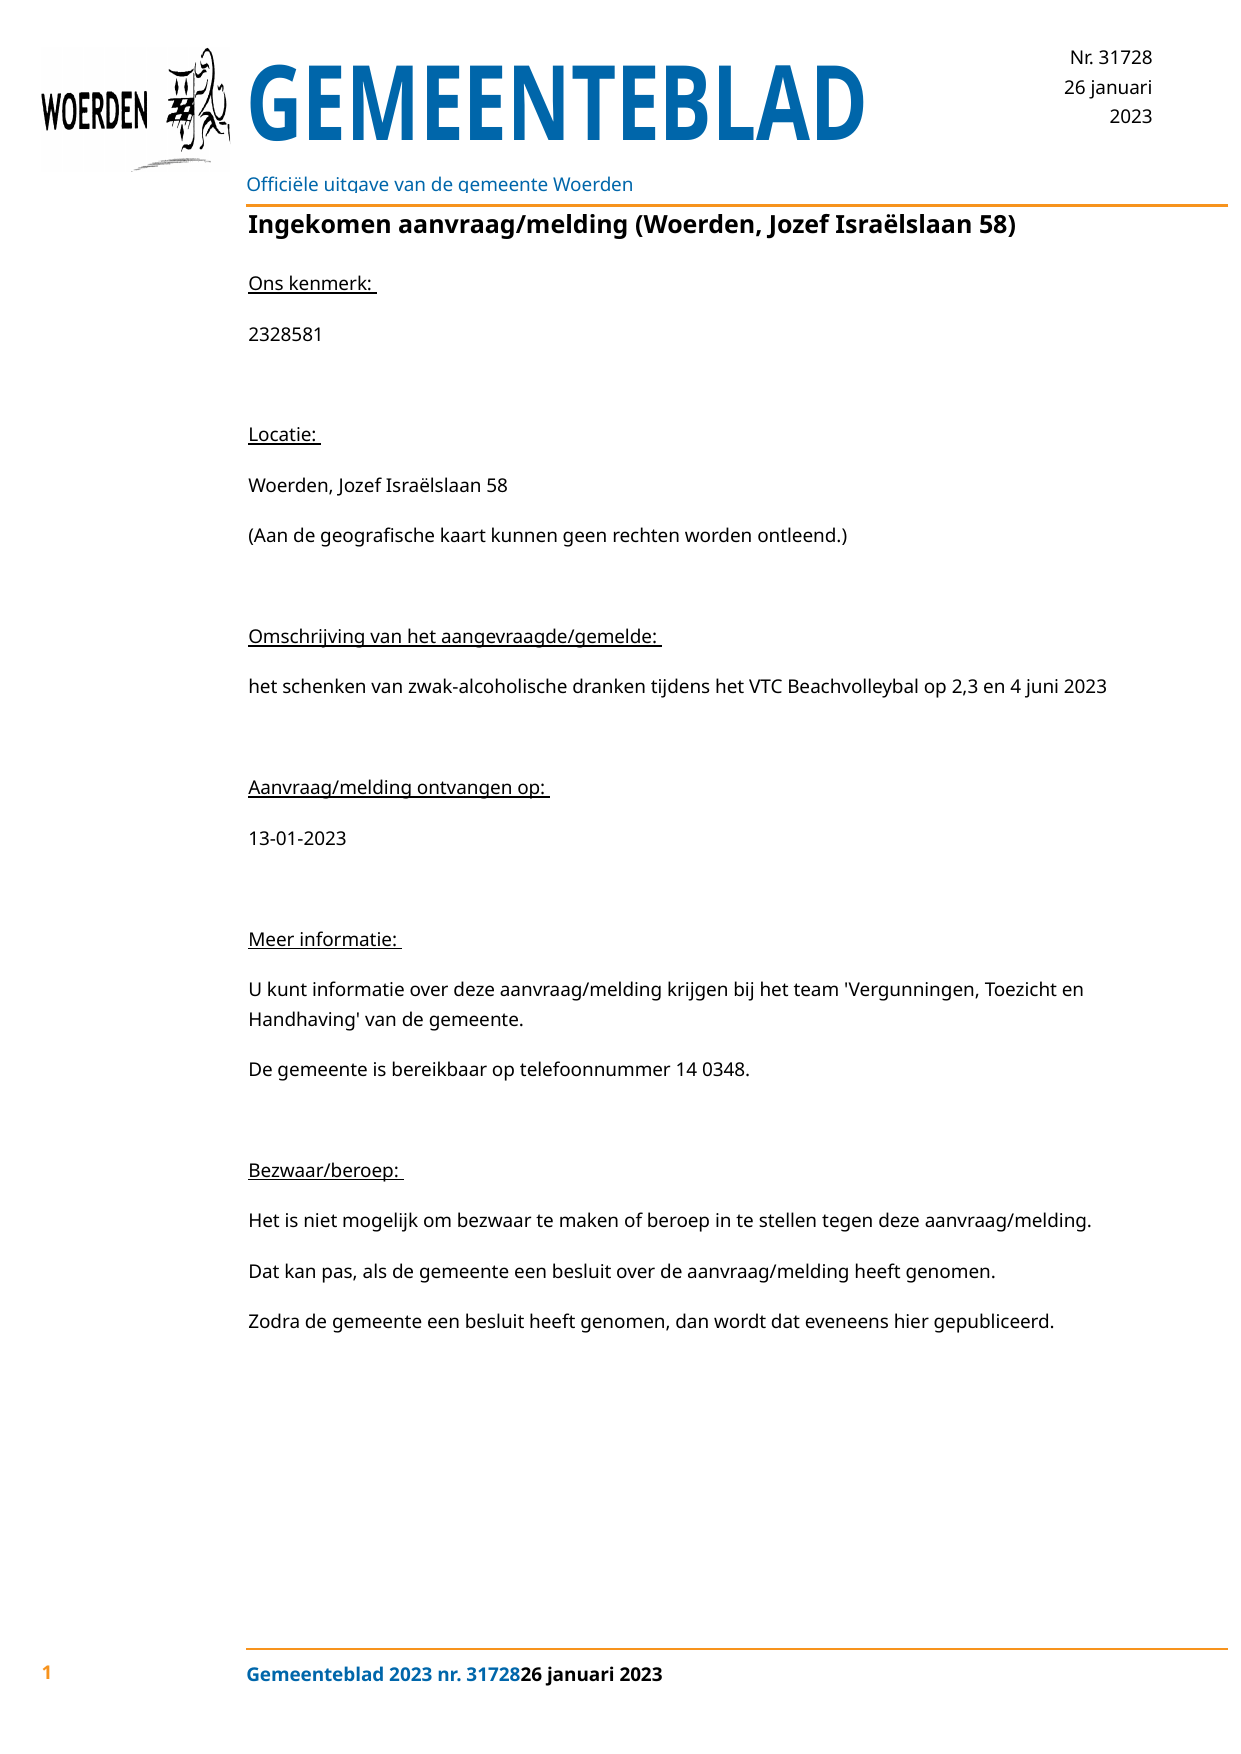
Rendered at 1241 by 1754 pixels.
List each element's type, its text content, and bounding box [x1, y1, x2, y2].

text Locatie: [248, 422, 1152, 447]
text Bezwaar/beroep: [248, 1157, 1152, 1183]
text Zodra de gemeente een besluit heeft genomen, dan wordt dat eveneens hier gepubliceerd. [248, 1308, 1152, 1334]
text Dat kan pas, als de gemeente een besluit over de aanvraag/melding heeft genomen. [248, 1258, 1152, 1283]
text Ingekomen aanvraag/melding (Woerden, Jozef Israëlslaan 58) [248, 207, 1152, 241]
text Aanvraag/melding ontvangen op: [248, 774, 1152, 800]
text Meer informatie: [248, 926, 1152, 951]
text Ons kenmerk: [248, 270, 1152, 296]
text Woerden, Jozef Israëlslaan 58 [248, 472, 1152, 498]
text U kunt informatie over deze aanvraag/melding krijgen bij het team 'Vergunningen, Toezicht en Handhaving' van de gemeente. [248, 976, 1152, 1031]
text Het is niet mogelijk om bezwaar te maken of beroep in te stellen tegen deze aanvraag/melding. [248, 1207, 1152, 1233]
text (Aan de geografische kaart kunnen geen rechten worden ontleend.) [248, 522, 1152, 548]
text Omschrijving van het aangevraagde/gemelde: [248, 623, 1152, 649]
text 2328581 [248, 321, 1152, 346]
text 13-01-2023 [248, 825, 1152, 851]
picture [41, 47, 231, 172]
text De gemeente is bereikbaar op telefoonnummer 14 0348. [248, 1056, 1152, 1082]
text het schenken van zwak-alcoholische dranken tijdens het VTC Beachvolleybal op 2,3 en 4 juni 2023 [248, 674, 1152, 699]
